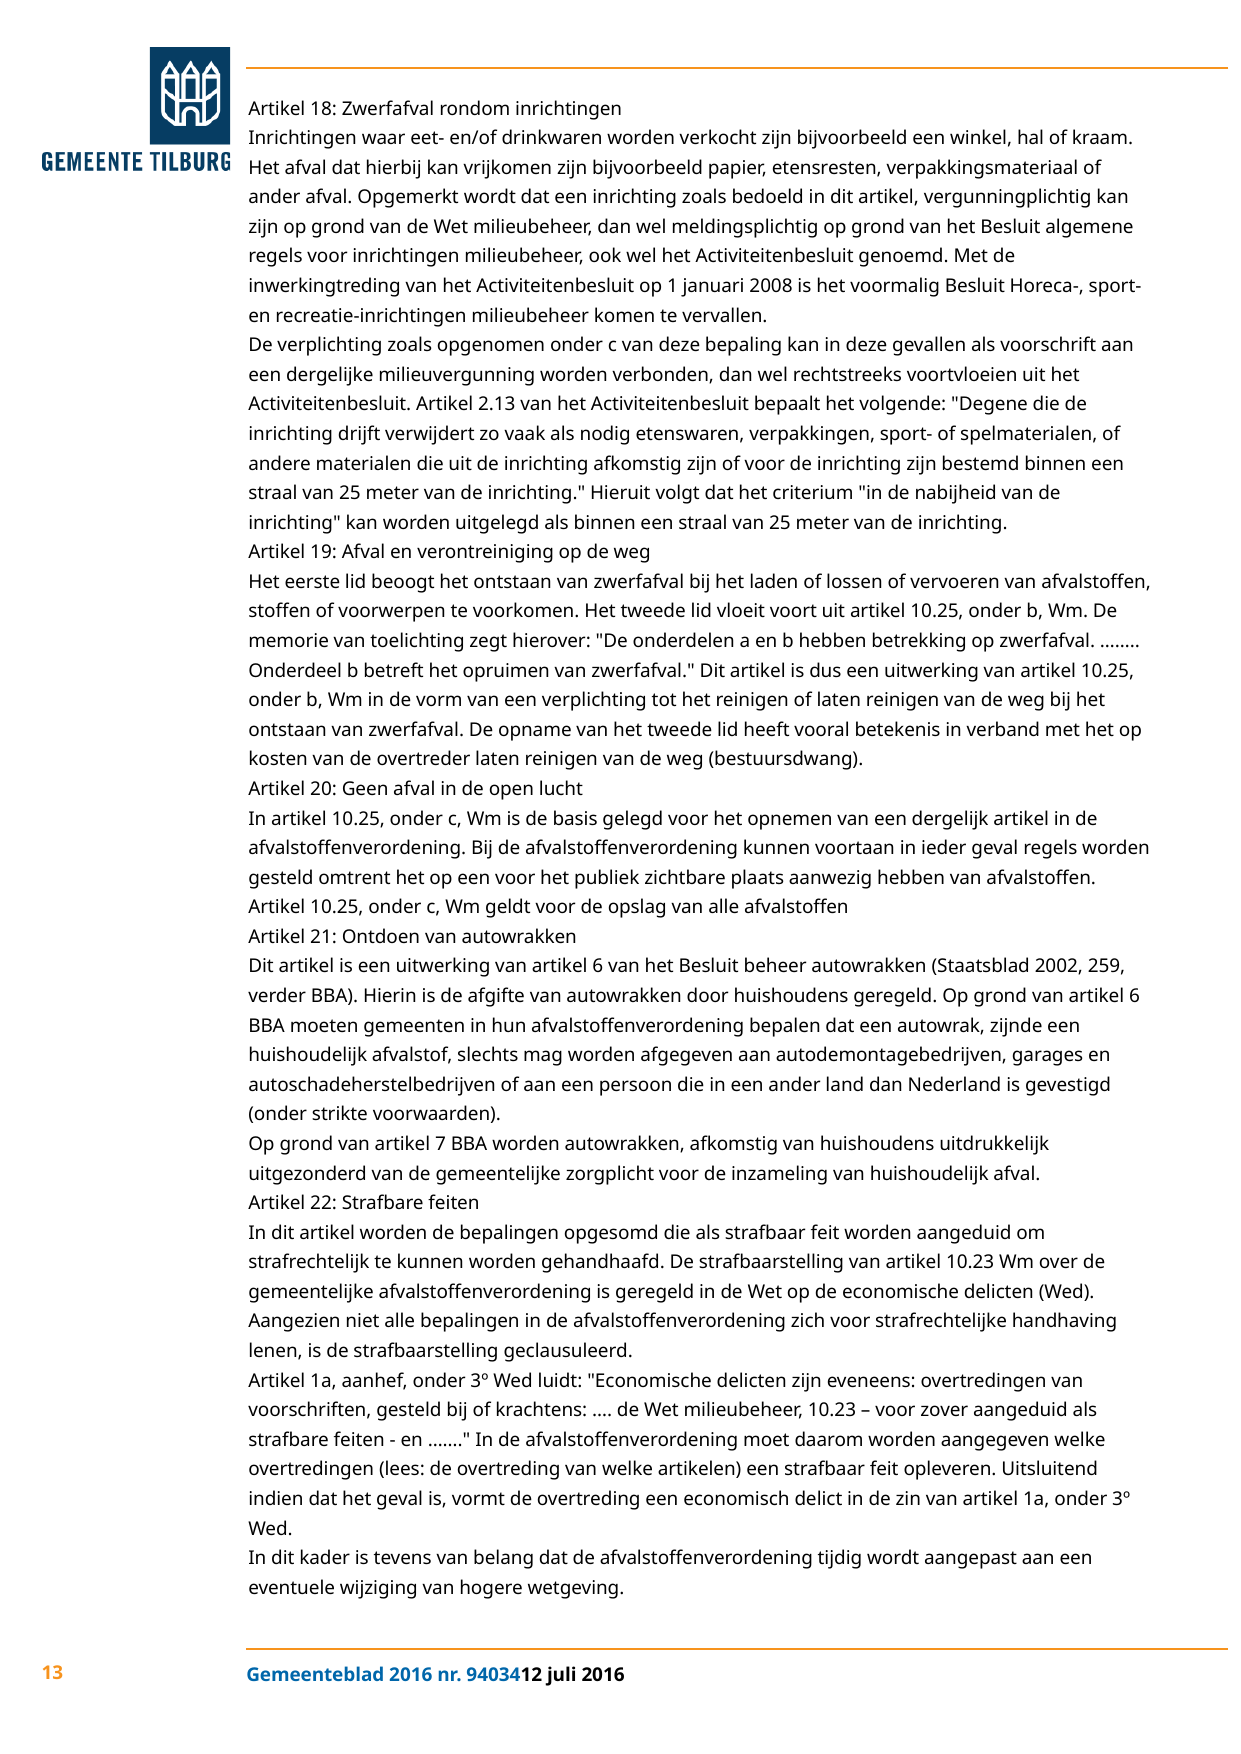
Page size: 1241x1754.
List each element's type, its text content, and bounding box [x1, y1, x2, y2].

text Artikel 21: Ontdoen van autowrakken [248, 923, 1152, 949]
text Inrichtingen waar eet- en/of drinkwaren worden verkocht zijn bijvoorbeeld een winkel, hal of kraam. Het afval dat hierbij kan vrijkomen zijn bijvoorbeeld papier, etensresten, verpakkingsmateriaal of ander afval. Opgemerkt wordt dat een inrichting zoals bedoeld in dit artikel, vergunningplichtig kan zijn op grond van de Wet milieubeheer, dan wel meldingsplichtig op grond van het Besluit algemene regels voor inrichtingen milieubeheer, ook wel het Activiteitenbesluit genoemd. Met de inwerkingtreding van het Activiteitenbesluit op 1 januari 2008 is het voormalig Besluit Horeca-, sport- en recreatie-inrichtingen milieubeheer komen te vervallen. [248, 124, 1152, 328]
text Dit artikel is een uitwerking van artikel 6 van het Besluit beheer autowrakken (Staatsblad 2002, 259, verder BBA). Hierin is de afgifte van autowrakken door huishoudens geregeld. Op grond van artikel 6 BBA moeten gemeenten in hun afvalstoffenverordening bepalen dat een autowrak, zijnde een huishoudelijk afvalstof, slechts mag worden afgegeven aan autodemontagebedrijven, garages en autoschadeherstelbedrijven of aan een persoon die in een ander land dan Nederland is gevestigd (onder strikte voorwaarden). [248, 953, 1152, 1126]
text In dit artikel worden de bepalingen opgesomd die als strafbaar feit worden aangeduid om strafrechtelijk te kunnen worden gehandhaafd. De strafbaarstelling van artikel 10.23 Wm over de gemeentelijke afvalstoffenverordening is geregeld in de Wet op de economische delicten (Wed). Aangezien niet alle bepalingen in de afvalstoffenverordening zich voor strafrechtelijke handhaving lenen, is de strafbaarstelling geclausuleerd. [248, 1219, 1152, 1363]
picture [41, 47, 231, 172]
text Artikel 1a, aanhef, onder 3º Wed luidt: "Economische delicten zijn eveneens: overtredingen van voorschriften, gesteld bij of krachtens: …. de Wet milieubeheer, 10.23 – voor zover aangeduid als strafbare feiten - en ……." In de afvalstoffenverordening moet daarom worden aangegeven welke overtredingen (lees: de overtreding van welke artikelen) een strafbaar feit opleveren. Uitsluitend indien dat het geval is, vormt de overtreding een economisch delict in de zin van artikel 1a, onder 3º Wed. [248, 1367, 1152, 1541]
text In artikel 10.25, onder c, Wm is de basis gelegd voor het opnemen van een dergelijk artikel in de afvalstoffenverordening. Bij de afvalstoffenverordening kunnen voortaan in ieder geval regels worden gesteld omtrent het op een voor het publiek zichtbare plaats aanwezig hebben van afvalstoffen. Artikel 10.25, onder c, Wm geldt voor de opslag van alle afvalstoffen [248, 805, 1152, 919]
text Artikel 18: Zwerfafval rondom inrichtingen [248, 95, 1152, 121]
text In dit kader is tevens van belang dat de afvalstoffenverordening tijdig wordt aangepast aan een eventuele wijziging van hogere wetgeving. [248, 1544, 1152, 1600]
text Artikel 20: Geen afval in de open lucht [248, 775, 1152, 801]
text Artikel 19: Afval en verontreiniging op de weg [248, 538, 1152, 564]
text Het eerste lid beoogt het ontstaan van zwerfafval bij het laden of lossen of vervoeren van afvalstoffen, stoffen of voorwerpen te voorkomen. Het tweede lid vloeit voort uit artikel 10.25, onder b, Wm. De memorie van toelichting zegt hierover: "De onderdelen a en b hebben betrekking op zwerfafval. …….. Onderdeel b betreft het opruimen van zwerfafval." Dit artikel is dus een uitwerking van artikel 10.25, onder b, Wm in de vorm van een verplichting tot het reinigen of laten reinigen van de weg bij het ontstaan van zwerfafval. De opname van het tweede lid heeft vooral betekenis in verband met het op kosten van de overtreder laten reinigen van de weg (bestuursdwang). [248, 568, 1152, 771]
text De verplichting zoals opgenomen onder c van deze bepaling kan in deze gevallen als voorschrift aan een dergelijke milieuvergunning worden verbonden, dan wel rechtstreeks voortvloeien uit het Activiteitenbesluit. Artikel 2.13 van het Activiteitenbesluit bepaalt het volgende: "Degene die de inrichting drijft verwijdert zo vaak als nodig etenswaren, verpakkingen, sport- of spelmaterialen, of andere materialen die uit de inrichting afkomstig zijn of voor de inrichting zijn bestemd binnen een straal van 25 meter van de inrichting." Hieruit volgt dat het criterium "in de nabijheid van de inrichting" kan worden uitgelegd als binnen een straal van 25 meter van de inrichting. [248, 331, 1152, 535]
text Artikel 22: Strafbare feiten [248, 1189, 1152, 1215]
text Op grond van artikel 7 BBA worden autowrakken, afkomstig van huishoudens uitdrukkelijk uitgezonderd van de gemeentelijke zorgplicht voor de inzameling van huishoudelijk afval. [248, 1130, 1152, 1186]
